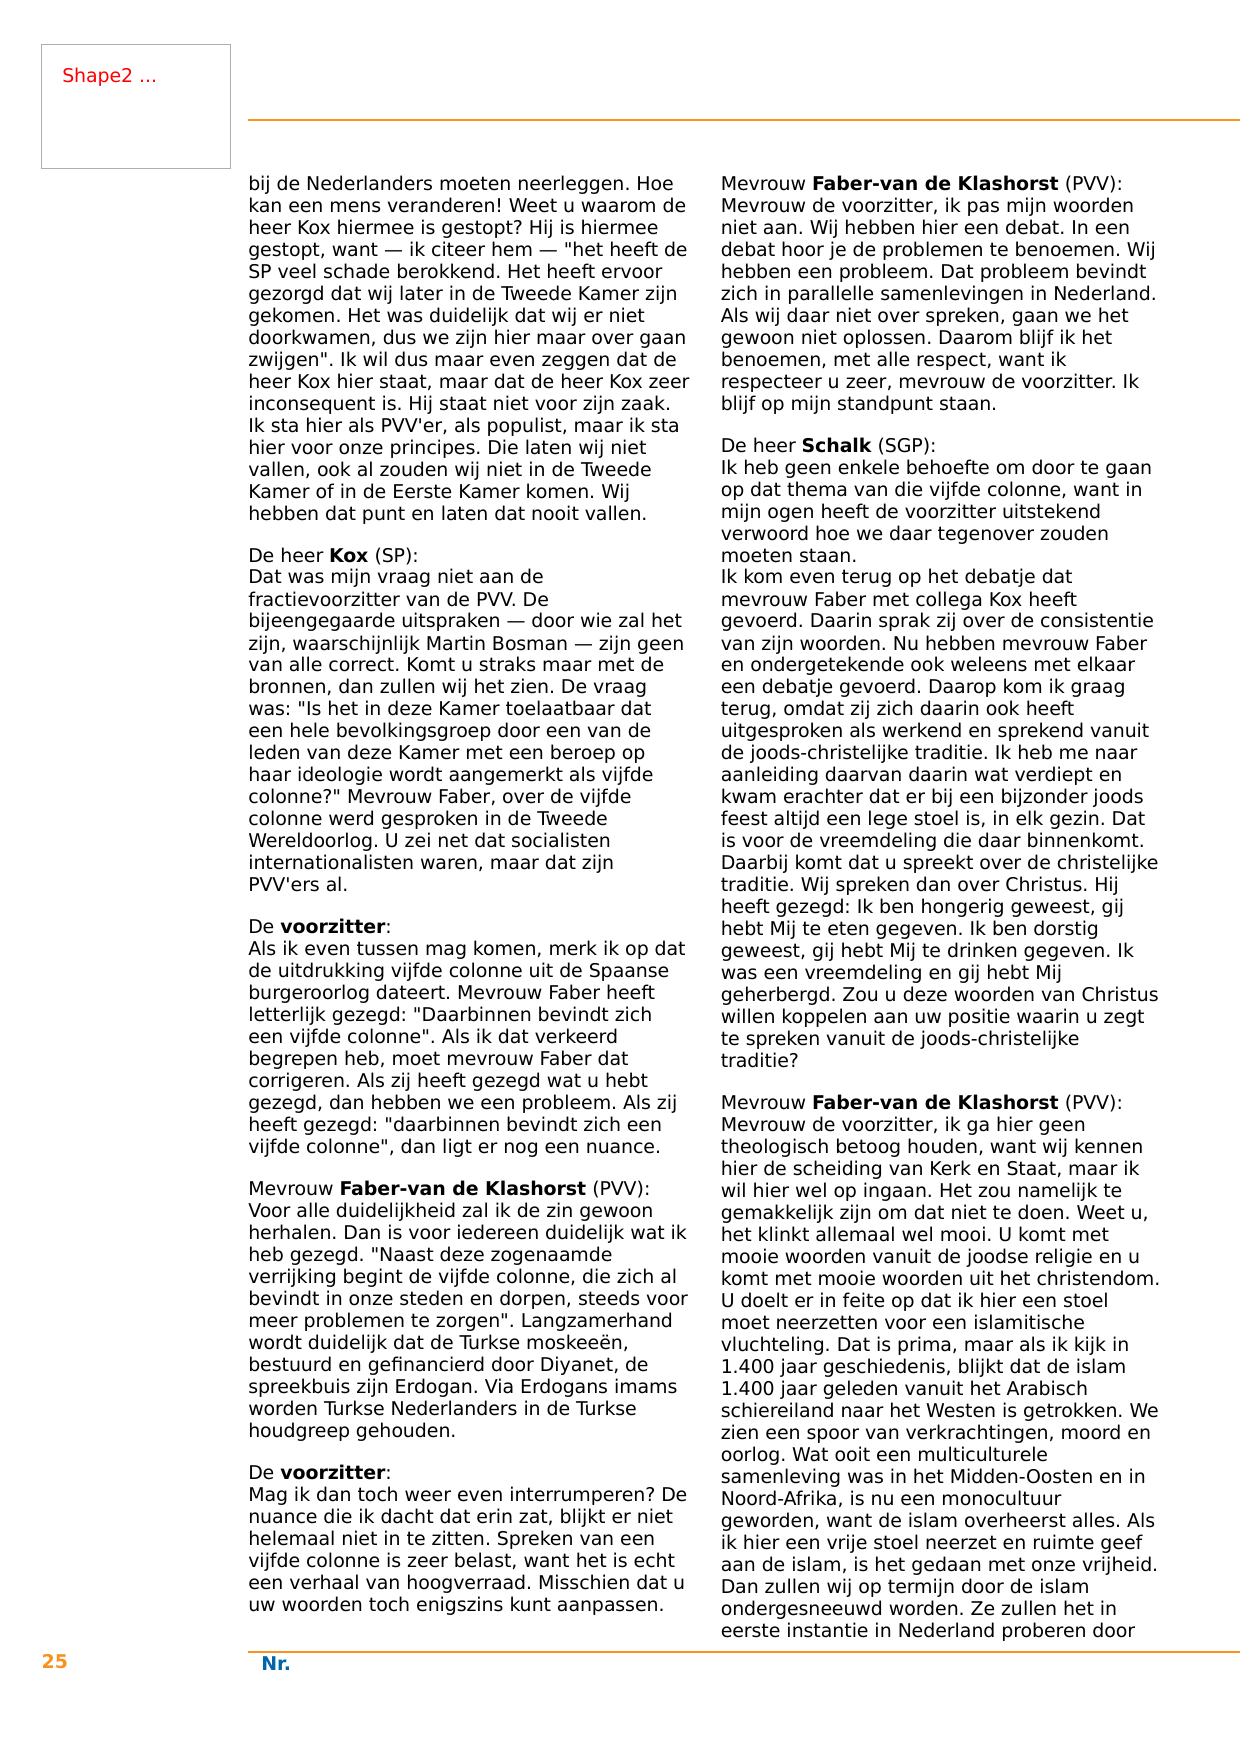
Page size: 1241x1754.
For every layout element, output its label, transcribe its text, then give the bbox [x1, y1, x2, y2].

text Ik kom even terug op het debatje dat mevrouw Faber met collega Kox heeft gevoerd. Daarin sprak zij over de consistentie van zijn woorden. Nu hebben mevrouw Faber en ondergetekende ook weleens met elkaar een debatje gevoerd. Daarop kom ik graag terug, omdat zij zich daarin ook heeft uitgesproken als werkend en sprekend vanuit de joods-christelijke traditie. Ik heb me naar aanleiding daarvan daarin wat verdiept en kwam erachter dat er bij een bijzonder joods feest altijd een lege stoel is, in elk gezin. Dat is voor de vreemdeling die daar binnenkomt. [721, 566, 1163, 852]
text De heer Kox (SP): [248, 544, 691, 566]
text Mevrouw Faber-van de Klashorst (PVV): [721, 1092, 1163, 1114]
text De voorzitter: [248, 916, 691, 938]
text Ik heb geen enkele behoefte om door te gaan op dat thema van die vijfde colonne, want in mijn ogen heeft de voorzitter uitstekend verwoord hoe we daar tegenover zouden moeten staan. [721, 457, 1163, 566]
text Mag ik dan toch weer even interrumperen? De nuance die ik dacht dat erin zat, blijkt er niet helemaal niet in te zitten. Spreken van een vijfde colonne is zeer belast, want het is echt een verhaal van hoogverraad. Misschien dat u uw woorden toch enigszins kunt aanpassen. [248, 1484, 691, 1616]
text Als ik even tussen mag komen, merk ik op dat de uitdrukking vijfde colonne uit de Spaanse burgeroorlog dateert. Mevrouw Faber heeft letterlijk gezegd: "Daarbinnen bevindt zich een vijfde colonne". Als ik dat verkeerd begrepen heb, moet mevrouw Faber dat corrigeren. Als zij heeft gezegd wat u hebt gezegd, dan hebben we een probleem. Als zij heeft gezegd: "daarbinnen bevindt zich een vijfde colonne", dan ligt er nog een nuance. [248, 938, 691, 1158]
text Mevrouw de voorzitter, ik ga hier geen theologisch betoog houden, want wij kennen hier de scheiding van Kerk en Staat, maar ik wil hier wel op ingaan. Het zou namelijk te gemakkelijk zijn om dat niet te doen. Weet u, het klinkt allemaal wel mooi. U komt met mooie woorden vanuit de joodse religie en u komt met mooie woorden uit het christendom. U doelt er in feite op dat ik hier een stoel moet neerzetten voor een islamitische vluchteling. Dat is prima, maar als ik kijk in 1.400 jaar geschiedenis, blijkt dat de islam 1.400 jaar geleden vanuit het Arabisch schiereiland naar het Westen is getrokken. We zien een spoor van verkrachtingen, moord en oorlog. Wat ooit een multiculturele samenleving was in het Midden-Oosten en in Noord-Afrika, is nu een monocultuur geworden, want de islam overheerst alles. Als ik hier een vrije stoel neerzet en ruimte geef aan de islam, is het gedaan met onze vrijheid. Dan zullen wij op termijn door de islam ondergesneeuwd worden. Ze zullen het in eerste instantie in Nederland proberen door [721, 1114, 1163, 1641]
text Mevrouw Faber-van de Klashorst (PVV): [248, 1178, 691, 1200]
text Dat was mijn vraag niet aan de fractievoorzitter van de PVV. De bijeengegaarde uitspraken — door wie zal het zijn, waarschijnlijk Martin Bosman — zijn geen van alle correct. Komt u straks maar met de bronnen, dan zullen wij het zien. De vraag was: "Is het in deze Kamer toelaatbaar dat een hele bevolkingsgroep door een van de leden van deze Kamer met een beroep op haar ideologie wordt aangemerkt als vijfde colonne?" Mevrouw Faber, over de vijfde colonne werd gesproken in de Tweede Wereldoorlog. U zei net dat socialisten internationalisten waren, maar dat zijn PVV'ers al. [248, 566, 691, 896]
text Mevrouw de voorzitter, ik pas mijn woorden niet aan. Wij hebben hier een debat. In een debat hoor je de problemen te benoemen. Wij hebben een probleem. Dat probleem bevindt zich in parallelle samenlevingen in Nederland. Als wij daar niet over spreken, gaan we het gewoon niet oplossen. Daarom blijf ik het benoemen, met alle respect, want ik respecteer u zeer, mevrouw de voorzitter. Ik blijf op mijn standpunt staan. [721, 195, 1163, 414]
text Mevrouw Faber-van de Klashorst (PVV): [721, 173, 1163, 195]
text bij de Nederlanders moeten neerleggen. Hoe kan een mens veranderen! Weet u waarom de heer Kox hiermee is gestopt? Hij is hiermee gestopt, want — ik citeer hem — "het heeft de SP veel schade berokkend. Het heeft ervoor gezorgd dat wij later in de Tweede Kamer zijn gekomen. Het was duidelijk dat wij er niet doorkwamen, dus we zijn hier maar over gaan zwijgen". Ik wil dus maar even zeggen dat de heer Kox hier staat, maar dat de heer Kox zeer inconsequent is. Hij staat niet voor zijn zaak. Ik sta hier als PVV'er, als populist, maar ik sta hier voor onze principes. Die laten wij niet vallen, ook al zouden wij niet in de Tweede Kamer of in de Eerste Kamer komen. Wij hebben dat punt en laten dat nooit vallen. [248, 173, 691, 524]
text Voor alle duidelijkheid zal ik de zin gewoon herhalen. Dan is voor iedereen duidelijk wat ik heb gezegd. "Naast deze zogenaamde verrijking begint de vijfde colonne, die zich al bevindt in onze steden en dorpen, steeds voor meer problemen te zorgen". Langzamerhand wordt duidelijk dat de Turkse moskeeën, bestuurd en gefinancierd door Diyanet, de spreekbuis zijn Erdogan. Via Erdogans imams worden Turkse Nederlanders in de Turkse houdgreep gehouden. [248, 1200, 691, 1442]
text De voorzitter: [248, 1462, 691, 1484]
text De heer Schalk (SGP): [721, 434, 1163, 457]
text Daarbij komt dat u spreekt over de christelijke traditie. Wij spreken dan over Christus. Hij heeft gezegd: Ik ben hongerig geweest, gij hebt Mij te eten gegeven. Ik ben dorstig geweest, gij hebt Mij te drinken gegeven. Ik was een vreemdeling en gij hebt Mij geherbergd. Zou u deze woorden van Christus willen koppelen aan uw positie waarin u zegt te spreken vanuit de joods-christelijke traditie? [721, 852, 1163, 1072]
